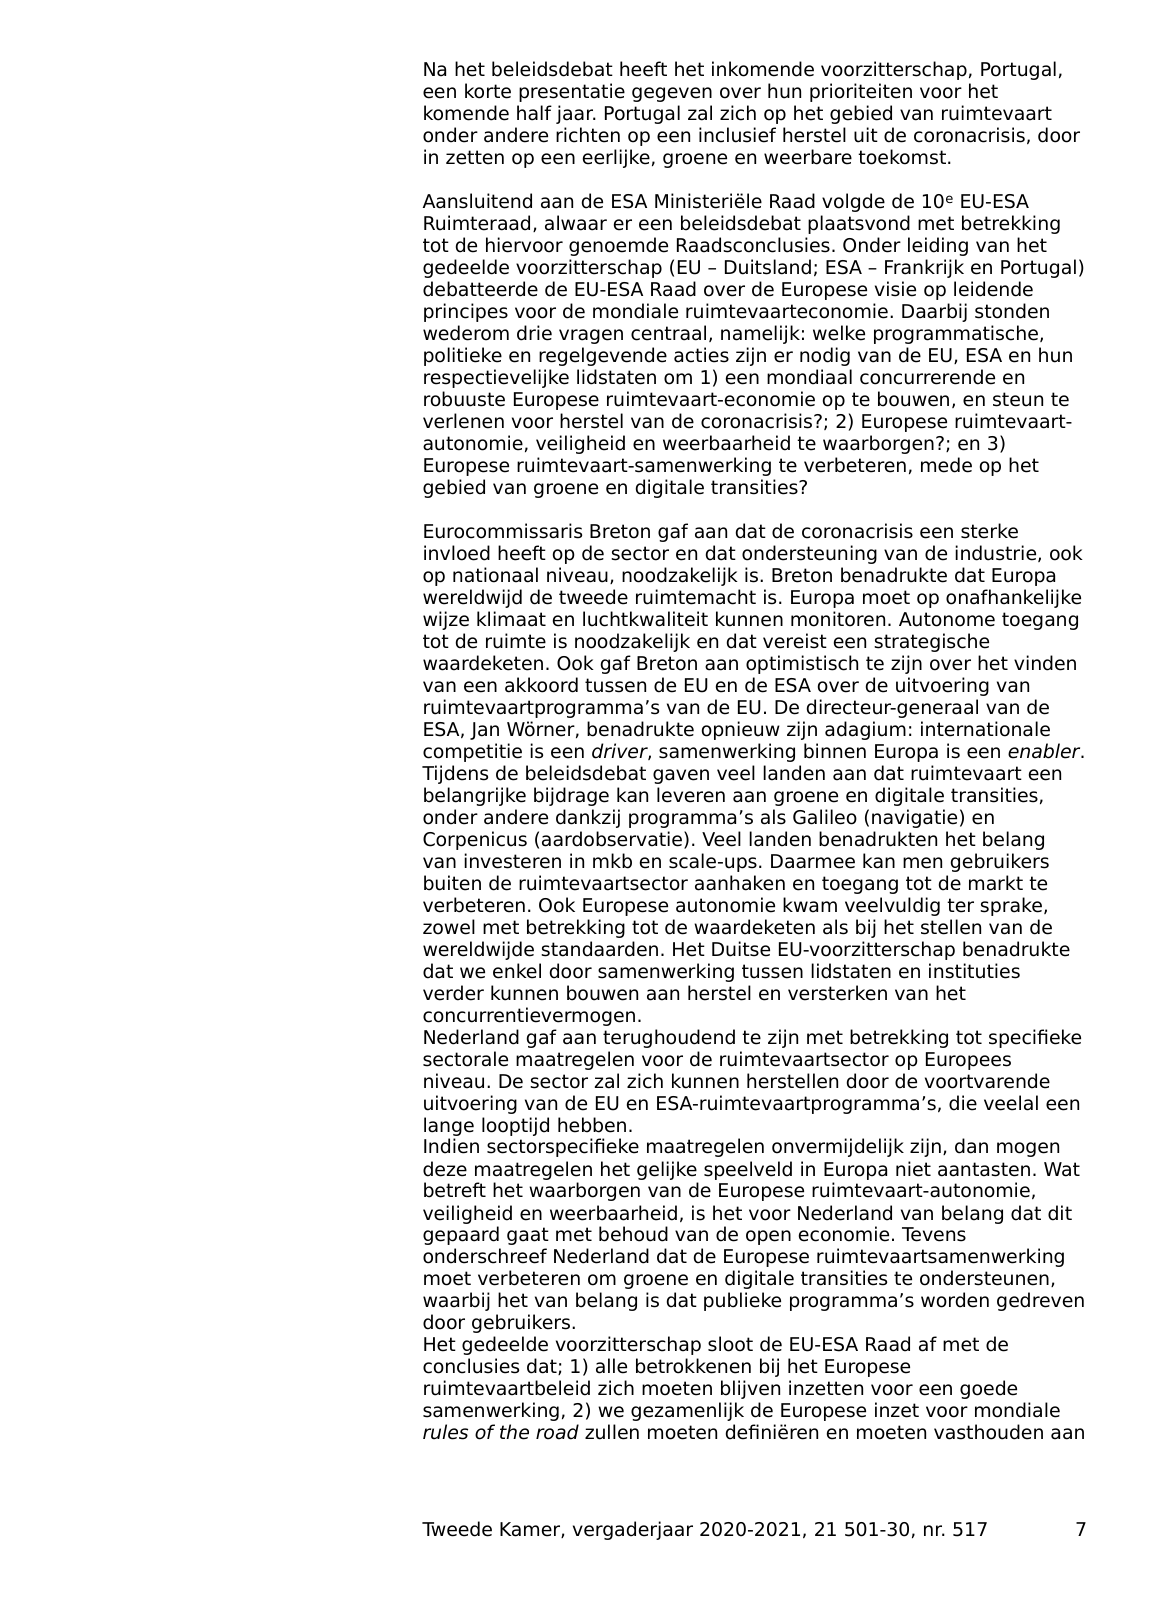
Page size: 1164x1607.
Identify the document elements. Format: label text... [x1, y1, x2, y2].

text Indien sectorspecifieke maatregelen onvermijdelijk zijn, dan mogen deze maatregelen het gelijke speelveld in Europa niet aantasten. Wat betreft het waarborgen van de Europese ruimtevaart-autonomie, veiligheid en weerbaarheid, is het voor Nederland van belang dat dit gepaard gaat met behoud van de open economie. Tevens onderschreef Nederland dat de Europese ruimtevaartsamenwerking moet verbeteren om groene en digitale transities te ondersteunen, waarbij het van belang is dat publieke programma’s worden gedreven door gebruikers. [422, 1136, 1087, 1334]
text Aansluitend aan de ESA Ministeriële Raad volgde de 10e EU-ESA Ruimteraad, alwaar er een beleidsdebat plaatsvond met betrekking tot de hiervoor genoemde Raadsconclusies. Onder leiding van het gedeelde voorzitterschap (EU – Duitsland; ESA – Frankrijk en Portugal) debatteerde de EU-ESA Raad over de Europese visie op leidende principes voor de mondiale ruimtevaarteconomie. Daarbij stonden wederom drie vragen centraal, namelijk: welke programmatische, politieke en regelgevende acties zijn er nodig van de EU, ESA en hun respectievelijke lidstaten om 1) een mondiaal concurrerende en robuuste Europese ruimtevaart-economie op te bouwen, en steun te verlenen voor herstel van de coronacrisis?; 2) Europese ruimtevaart-autonomie, veiligheid en weerbaarheid te waarborgen?; en 3) Europese ruimtevaart-samenwerking te verbeteren, mede op het gebied van groene en digitale transities? [422, 191, 1087, 499]
text Nederland gaf aan terughoudend te zijn met betrekking tot specifieke sectorale maatregelen voor de ruimtevaartsector op Europees niveau. De sector zal zich kunnen herstellen door de voortvarende uitvoering van de EU en ESA-ruimtevaartprogramma’s, die veelal een lange looptijd hebben. [422, 1027, 1087, 1136]
text Na het beleidsdebat heeft het inkomende voorzitterschap, Portugal, een korte presentatie gegeven over hun prioriteiten voor het komende half jaar. Portugal zal zich op het gebied van ruimtevaart onder andere richten op een inclusief herstel uit de coronacrisis, door in zetten op een eerlijke, groene en weerbare toekomst. [422, 59, 1087, 169]
text Eurocommissaris Breton gaf aan dat de coronacrisis een sterke invloed heeft op de sector en dat ondersteuning van de industrie, ook op nationaal niveau, noodzakelijk is. Breton benadrukte dat Europa wereldwijd de tweede ruimtemacht is. Europa moet op onafhankelijke wijze klimaat en luchtkwaliteit kunnen monitoren. Autonome toegang tot de ruimte is noodzakelijk en dat vereist een strategische waardeketen. Ook gaf Breton aan optimistisch te zijn over het vinden van een akkoord tussen de EU en de ESA over de uitvoering van ruimtevaartprogramma’s van de EU. De directeur-generaal van de ESA, Jan Wörner, benadrukte opnieuw zijn adagium: internationale competitie is een driver, samenwerking binnen Europa is een enabler. [422, 521, 1087, 763]
text Het gedeelde voorzitterschap sloot de EU-ESA Raad af met de conclusies dat; 1) alle betrokkenen bij het Europese ruimtevaartbeleid zich moeten blijven inzetten voor een goede samenwerking, 2) we gezamenlijk de Europese inzet voor mondiale rules of the road zullen moeten definiëren en moeten vasthouden aan [422, 1334, 1087, 1444]
text Tijdens de beleidsdebat gaven veel landen aan dat ruimtevaart een belangrijke bijdrage kan leveren aan groene en digitale transities, onder andere dankzij programma’s als Galileo (navigatie) en Corpenicus (aardobservatie). Veel landen benadrukten het belang van investeren in mkb en scale-ups. Daarmee kan men gebruikers buiten de ruimtevaartsector aanhaken en toegang tot de markt te verbeteren. Ook Europese autonomie kwam veelvuldig ter sprake, zowel met betrekking tot de waardeketen als bij het stellen van de wereldwijde standaarden. Het Duitse EU-voorzitterschap benadrukte dat we enkel door samenwerking tussen lidstaten en instituties verder kunnen bouwen aan herstel en versterken van het concurrentievermogen. [422, 763, 1087, 1027]
